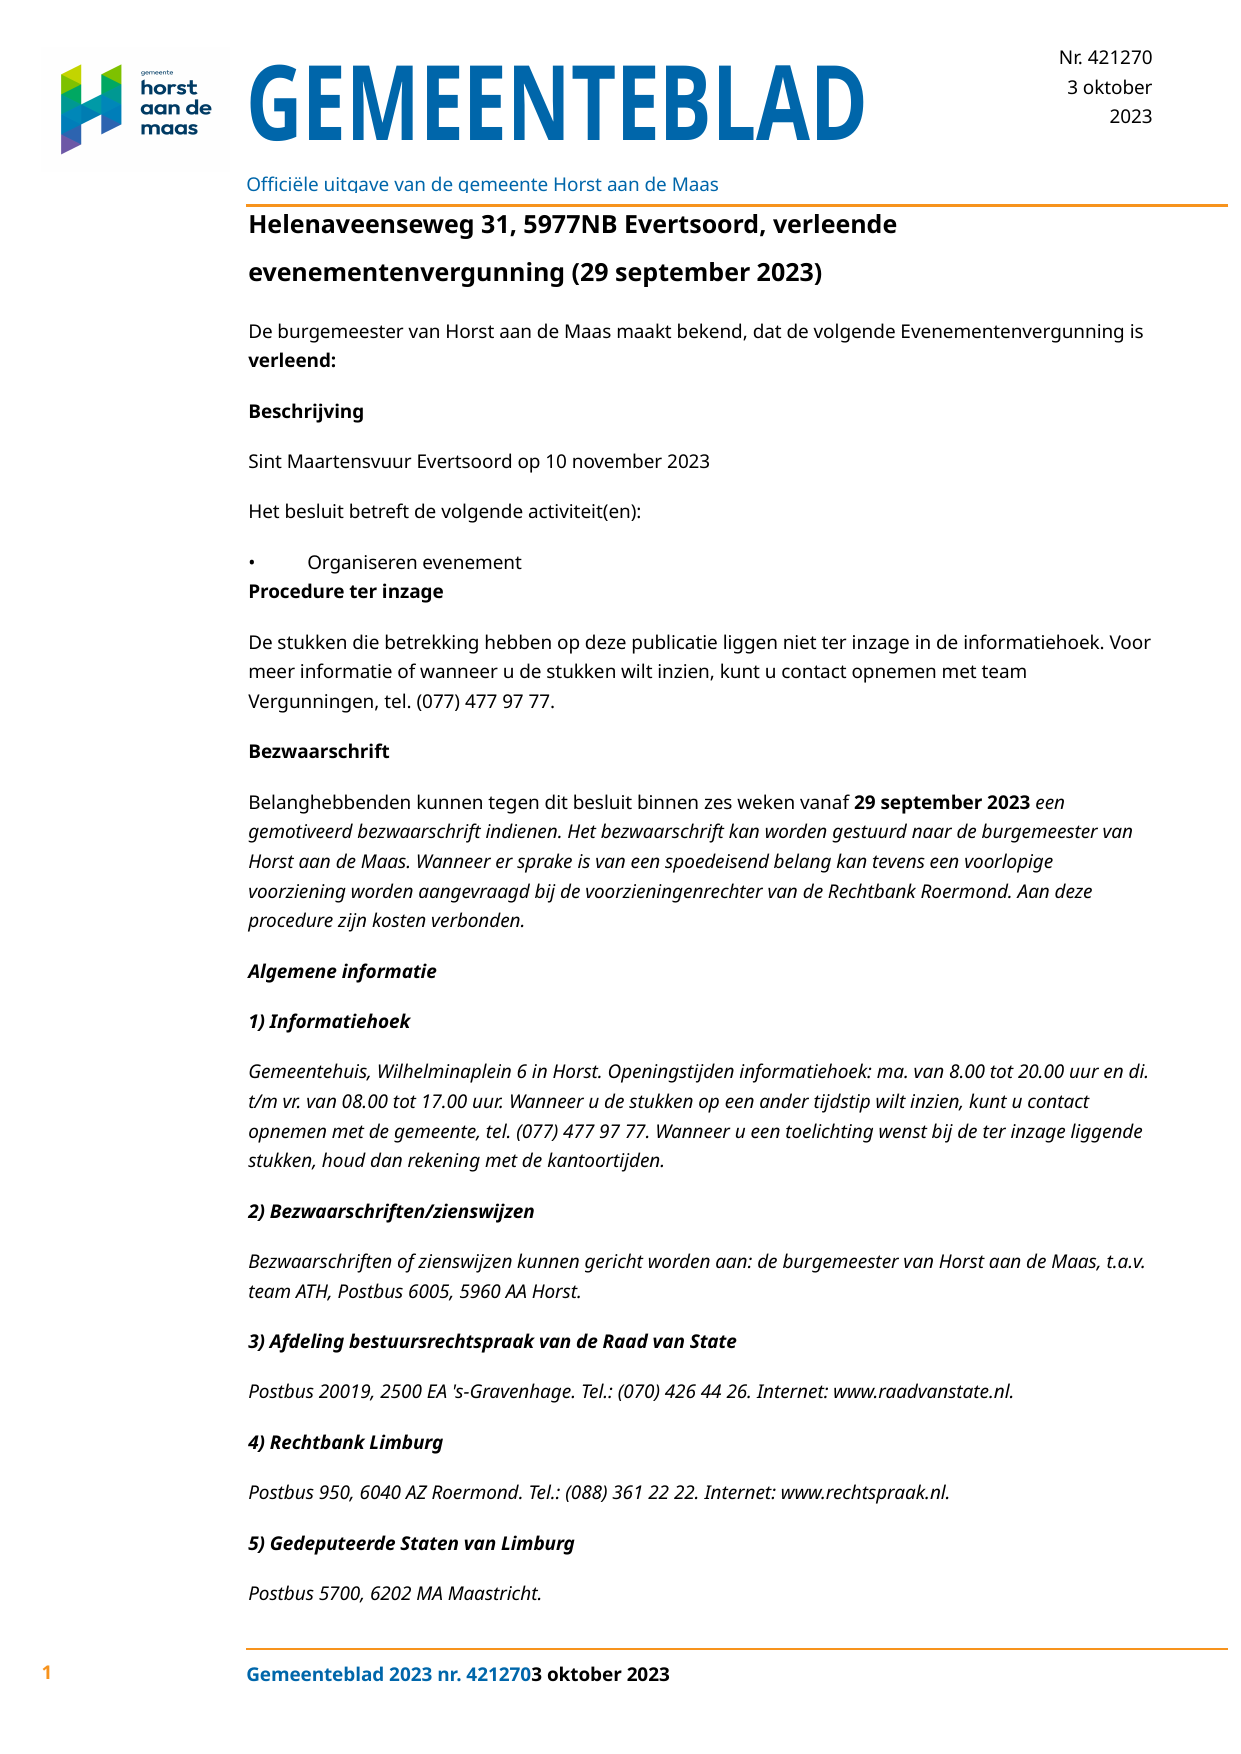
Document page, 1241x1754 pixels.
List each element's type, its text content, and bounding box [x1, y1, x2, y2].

text Postbus 20019, 2500 EA 's-Gravenhage. Tel.: (070) 426 44 26. Internet: www.raadvanstate.nl. [248, 1379, 1152, 1404]
text Sint Maartensvuur Evertsoord op 10 november 2023 [248, 448, 1152, 474]
text 5) Gedeputeerde Staten van Limburg [248, 1530, 1152, 1556]
text Helenaveenseweg 31, 5977NB Evertsoord, verleende evenementenvergunning (29 september 2023) [248, 207, 1152, 288]
text Procedure ter inzage [248, 579, 1152, 604]
text Beschrijving [248, 398, 1152, 424]
text 4) Rechtbank Limburg [248, 1429, 1152, 1455]
text Postbus 950, 6040 AZ Roermond. Tel.: (088) 361 22 22. Internet: www.rechtspraak.nl. [248, 1479, 1152, 1505]
text 1) Informatiehoek [248, 1008, 1152, 1034]
text Het besluit betreft de volgende activiteit(en): [248, 499, 1152, 524]
text Gemeentehuis, Wilhelminaplein 6 in Horst. Openingstijden informatiehoek: ma. van 8.00 tot 20.00 uur en di. t/m vr. van 08.00 tot 17.00 uur. Wanneer u de stukken op een ander tijdstip wilt inzien, kunt u contact opnemen met de gemeente, tel. (077) 477 97 77. Wanneer u een toelichting wenst bij de ter inzage liggende stukken, houd dan rekening met de kantoortijden. [248, 1059, 1152, 1173]
picture [41, 47, 231, 172]
text De burgemeester van Horst aan de Maas maakt bekend, dat de volgende Evenementenvergunning is verleend: [248, 318, 1152, 373]
text Bezwaarschriften of zienswijzen kunnen gericht worden aan: de burgemeester van Horst aan de Maas, t.a.v. team ATH, Postbus 6005, 5960 AA Horst. [248, 1248, 1152, 1304]
text Algemene informatie [248, 958, 1152, 984]
text 3) Afdeling bestuursrechtspraak van de Raad van State [248, 1328, 1152, 1354]
list Organiseren evenement [248, 549, 1152, 575]
text Postbus 5700, 6202 MA Maastricht. [248, 1580, 1152, 1606]
text Belanghebbenden kunnen tegen dit besluit binnen zes weken vanaf 29 september 2023 een gemotiveerd bezwaarschrift indienen. Het bezwaarschrift kan worden gestuurd naar de burgemeester van Horst aan de Maas. Wanneer er sprake is van een spoedeisend belang kan tevens een voorlopige voorziening worden aangevraagd bij de voorzieningenrechter van de Rechtbank Roermond. Aan deze procedure zijn kosten verbonden. [248, 789, 1152, 933]
text Bezwaarschrift [248, 739, 1152, 764]
text 2) Bezwaarschriften/zienswijzen [248, 1198, 1152, 1224]
text De stukken die betrekking hebben op deze publicatie liggen niet ter inzage in de informatiehoek. Voor meer informatie of wanneer u de stukken wilt inzien, kunt u contact opnemen met team Vergunningen, tel. (077) 477 97 77. [248, 629, 1152, 714]
